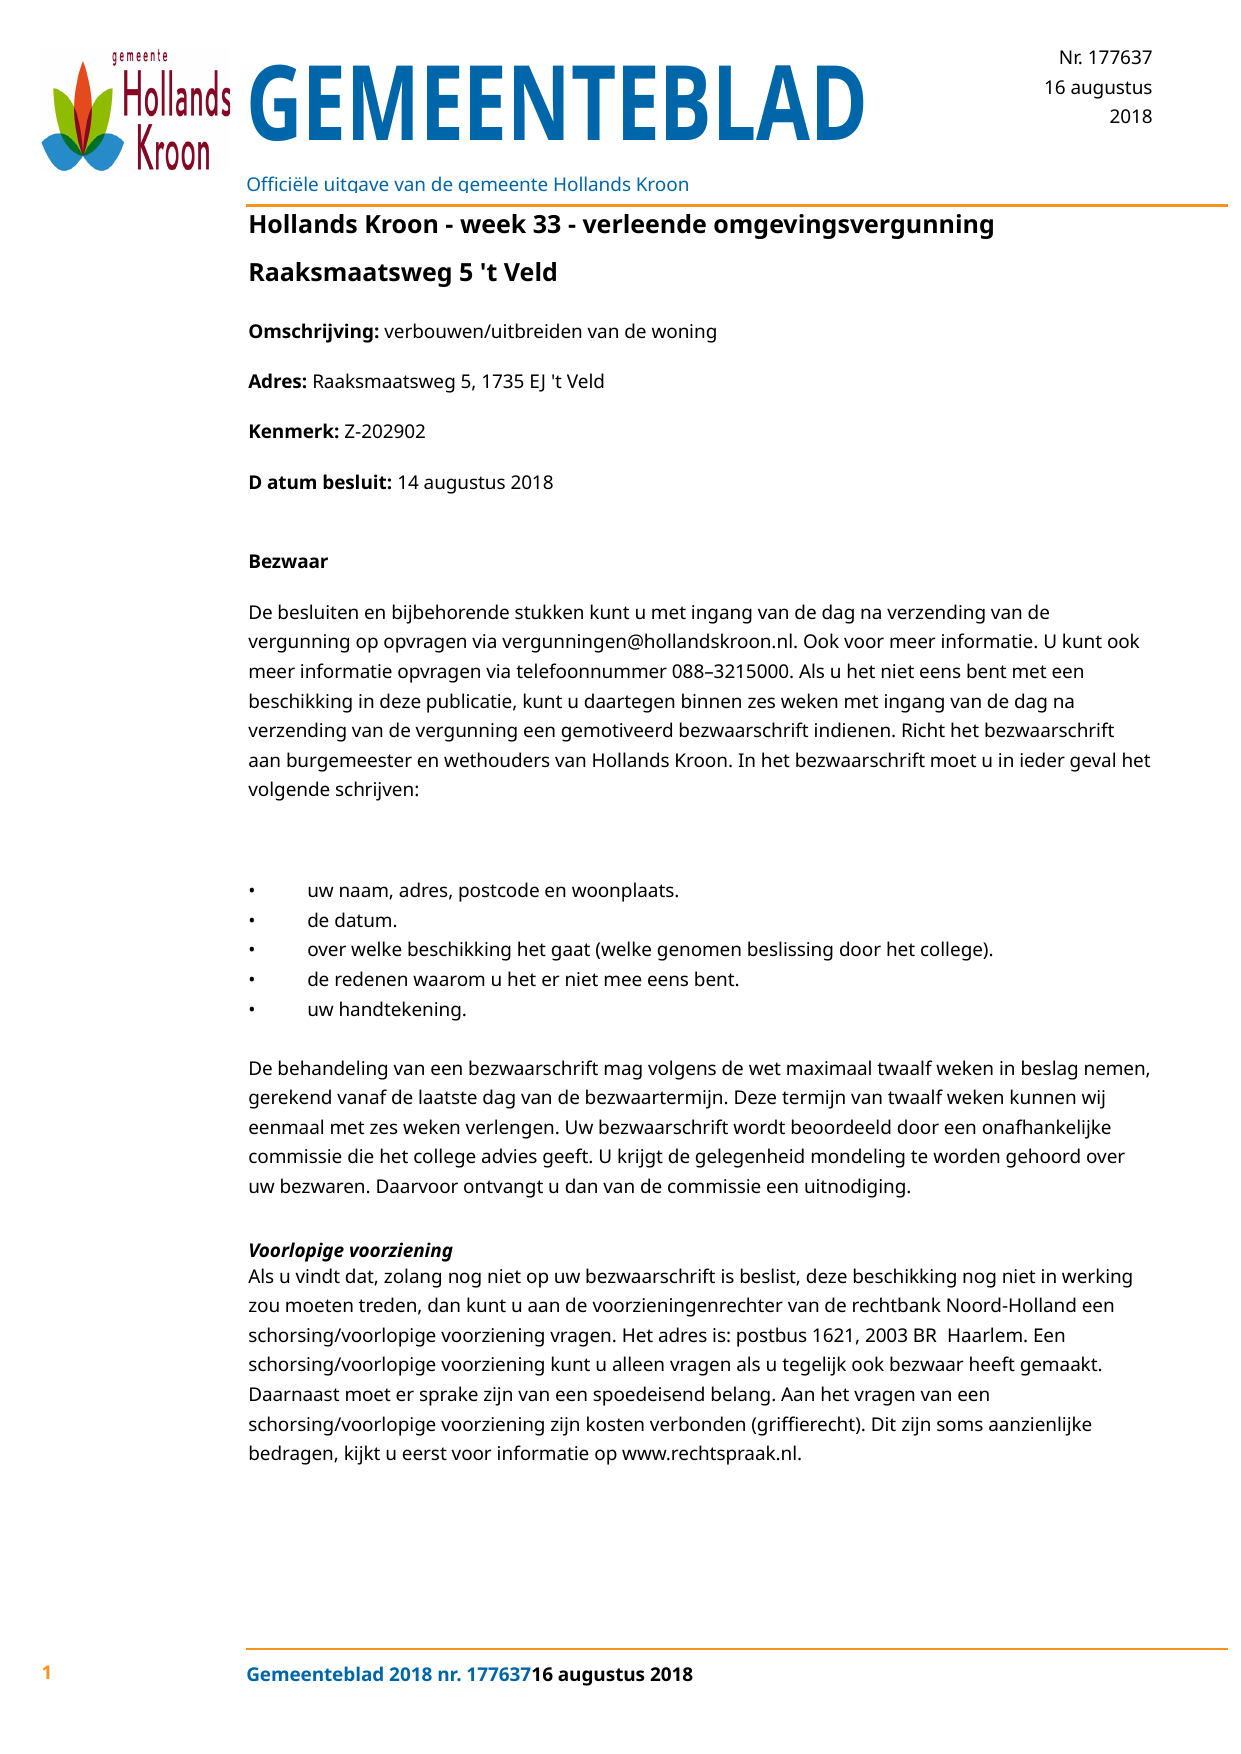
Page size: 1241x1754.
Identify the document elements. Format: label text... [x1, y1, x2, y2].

table_header D atum besluit: 14 augustus 2018 [248, 469, 700, 495]
text De behandeling van een bezwaarschrift mag volgens de wet maximaal twaalf weken in beslag nemen, gerekend vanaf de laatste dag van de bezwaartermijn. Deze termijn van twaalf weken kunnen wij eenmaal met zes weken verlengen. Uw bezwaarschrift wordt beoordeeld door een onafhankelijke commissie die het college advies geeft. U krijgt de gelegenheid mondeling te worden gehoord over uw bezwaren. Daarvoor ontvangt u dan van de commissie een uitnodiging. [248, 1055, 1152, 1199]
text Omschrijving: verbouwen/uitbreiden van de woning [248, 318, 1152, 344]
table_header [700, 469, 1152, 495]
list uw handtekening. [248, 996, 1152, 1021]
text Hollands Kroon - week 33 - verleende omgevingsvergunning Raaksmaatsweg 5 't Veld [248, 207, 1152, 288]
text Adres: Raaksmaatsweg 5, 1735 EJ 't Veld [248, 368, 1152, 394]
list over welke beschikking het gaat (welke genomen beslissing door het college). [248, 937, 1152, 962]
text Kenmerk: Z-202902 [248, 419, 1152, 444]
list uw naam, adres, postcode en woonplaats. [248, 877, 1152, 903]
text Als u vindt dat, zolang nog niet op uw bezwaarschrift is beslist, deze beschikking nog niet in werking zou moeten treden, dan kunt u aan de voorzieningenrechter van de rechtbank Noord-Holland een schorsing/voorlopige voorziening vragen. Het adres is: postbus 1621, 2003 BR Haarlem. Een schorsing/voorlopige voorziening kunt u alleen vragen als u tegelijk ook bezwaar heeft gemaakt. Daarnaast moet er sprake zijn van een spoedeisend belang. Aan het vragen van een schorsing/voorlopige voorziening zijn kosten verbonden (griffierecht). Dit zijn soms aanzienlijke bedragen, kijkt u eerst voor informatie op www.rechtspraak.nl. [248, 1263, 1152, 1466]
picture [41, 47, 231, 172]
text Bezwaar [248, 549, 1152, 574]
list de redenen waarom u het er niet mee eens bent. [248, 966, 1152, 992]
list de datum. [248, 907, 1152, 933]
text De besluiten en bijbehorende stukken kunt u met ingang van de dag na verzending van de vergunning op opvragen via vergunningen@hollandskroon.nl. Ook voor meer informatie. U kunt ook meer informatie opvragen via telefoonnummer 088–3215000. Als u het niet eens bent met een beschikking in deze publicatie, kunt u daartegen binnen zes weken met ingang van de dag na verzending van de vergunning een gemotiveerd bezwaarschrift indienen. Richt het bezwaarschrift aan burgemeester en wethouders van Hollands Kroon. In het bezwaarschrift moet u in ieder geval het volgende schrijven: [248, 599, 1152, 802]
text Voorlopige voorziening [248, 1237, 1152, 1263]
